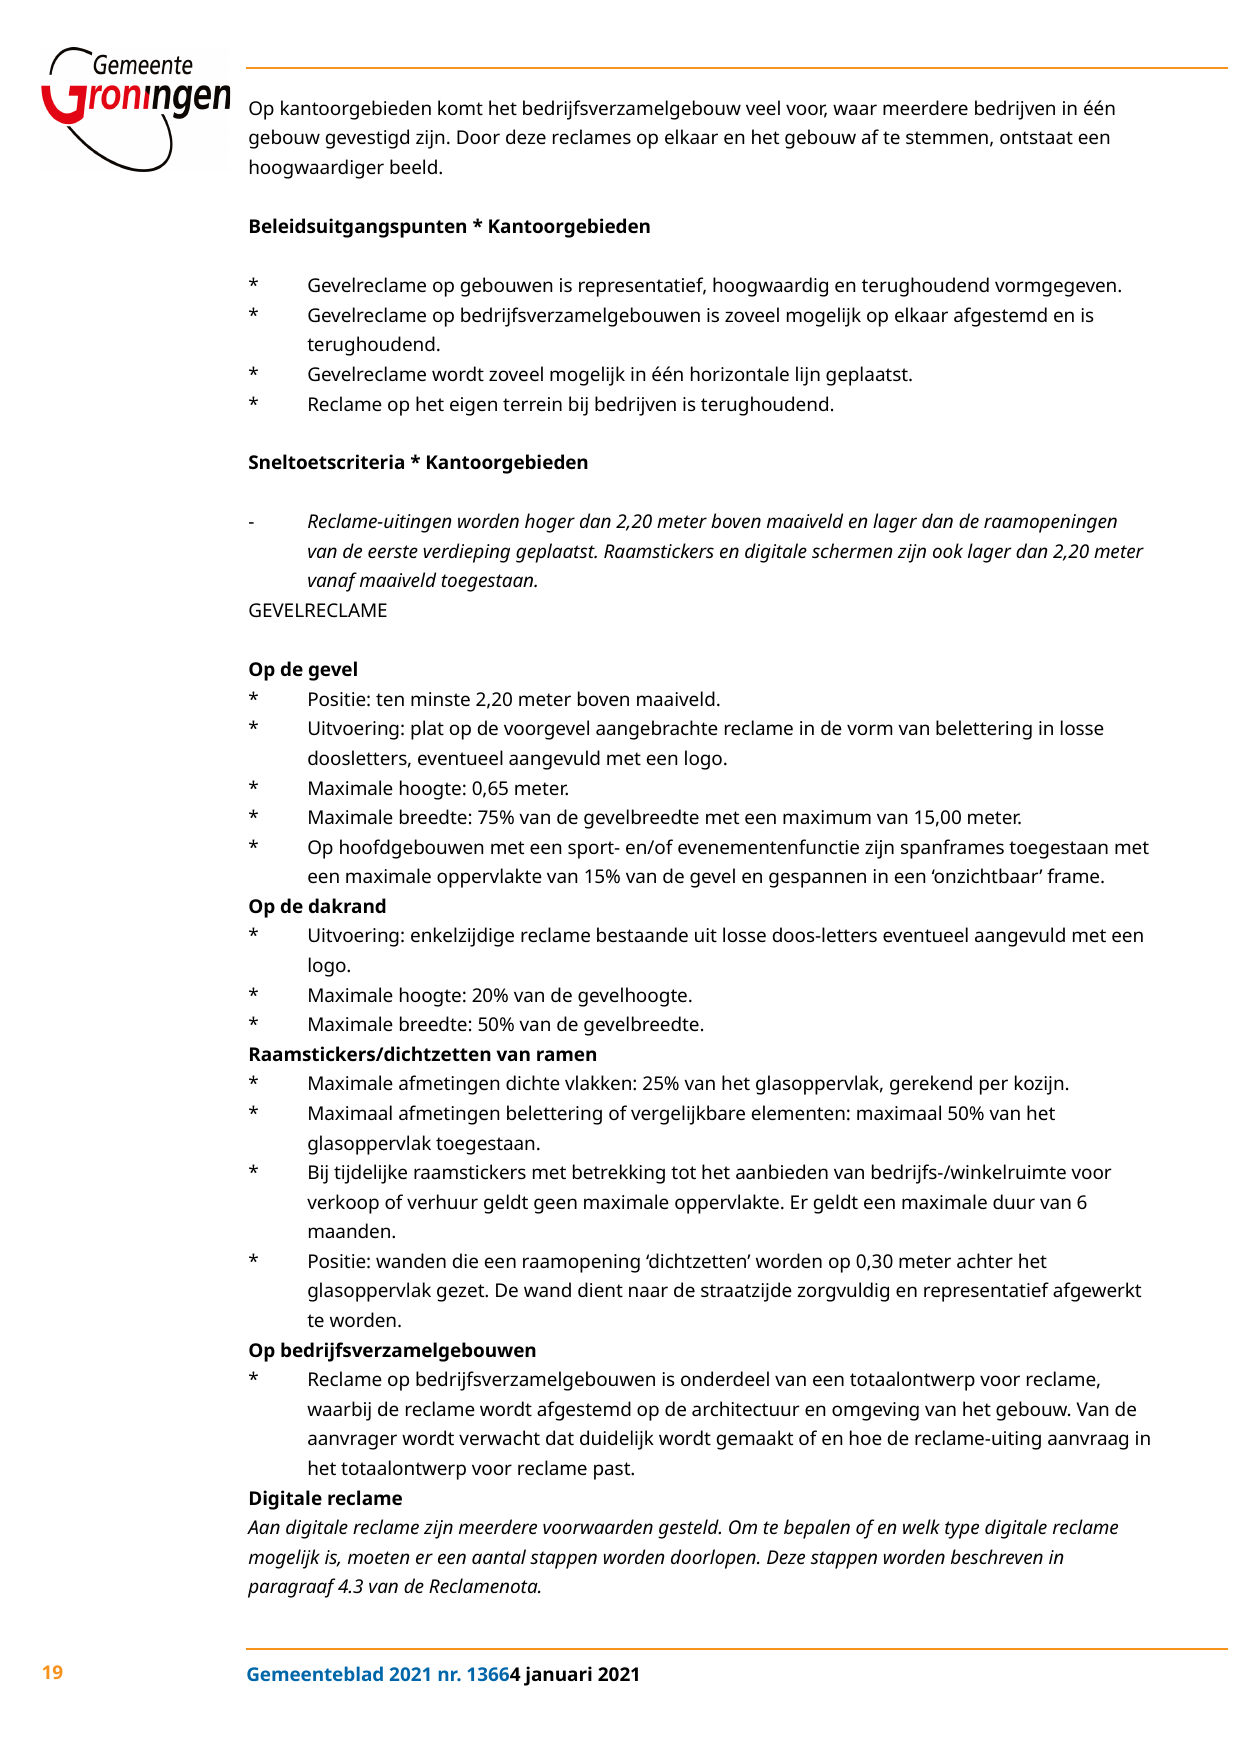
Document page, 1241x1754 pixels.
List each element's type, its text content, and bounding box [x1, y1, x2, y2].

table_header Sneltoetscriteria * Kantoorgebieden Reclame-uitingen worden hoger dan 2,20 meter boven maaiveld en lager dan de raamopeningen van de eerste verdieping geplaatst. Raamstickers en digitale schermen zijn ook lager dan 2,20 meter vanaf maaiveld toegestaan. GEVELRECLAME Op de gevel Positie: ten minste 2,20 meter boven maaiveld. Uitvoering: plat op de voorgevel aangebrachte reclame in de vorm van belettering in losse doosletters, eventueel aangevuld met een logo. Maximale hoogte: 0,65 meter. Maximale breedte: 75% van de gevelbreedte met een maximum van 15,00 meter. Op hoofdgebouwen met een sport- en/of evenementenfunctie zijn spanframes toegestaan met een maximale oppervlakte van 15% van de gevel en gespannen in een ‘onzichtbaar’ frame. Op de dakrand Uitvoering: enkelzijdige reclame bestaande uit losse doos-letters eventueel aangevuld met een logo. Maximale hoogte: 20% van de gevelhoogte. Maximale breedte: 50% van de gevelbreedte. Raamstickers/dichtzetten van ramen Maximale afmetingen dichte vlakken: 25% van het glasoppervlak, gerekend per kozijn. Maximaal afmetingen belettering of vergelijkbare elementen: maximaal 50% van het glasoppervlak toegestaan. Bij tijdelijke raamstickers met betrekking tot het aanbieden van bedrijfs-/winkelruimte voor verkoop of verhuur geldt geen maximale oppervlakte. Er geldt een maximale duur van 6 maanden. Positie: wanden die een raamopening ‘dichtzetten’ worden op 0,30 meter achter het glasoppervlak gezet. De wand dient naar de straatzijde zorgvuldig en representatief afgewerkt te worden. Op bedrijfsverzamelgebouwen Reclame op bedrijfsverzamelgebouwen is onderdeel van een totaalontwerp voor reclame, waarbij de reclame wordt afgestemd op de architectuur en omgeving van het gebouw. Van de aanvrager wordt verwacht dat duidelijk wordt gemaakt of en hoe de reclame-uiting aanvraag in het totaalontwerp voor reclame past. Digitale reclame Aan digitale reclame zijn meerdere voorwaarden gesteld. Om te bepalen of en welk type digitale reclame mogelijk is, moeten er een aantal stappen worden doorlopen. Deze stappen worden beschreven in paragraaf 4.3 van de Reclamenota. [248, 449, 1152, 1599]
table_header Beleidsuitgangspunten * Kantoorgebieden Gevelreclame op gebouwen is representatief, hoogwaardig en terughoudend vormgegeven. Gevelreclame op bedrijfsverzamelgebouwen is zoveel mogelijk op elkaar afgestemd en is terughoudend. Gevelreclame wordt zoveel mogelijk in één horizontale lijn geplaatst. Reclame op het eigen terrein bij bedrijven is terughoudend. [248, 213, 1152, 416]
picture [41, 47, 231, 172]
text Op kantoorgebieden komt het bedrijfsverzamelgebouw veel voor, waar meerdere bedrijven in één gebouw gevestigd zijn. Door deze reclames op elkaar en het gebouw af te stemmen, ontstaat een hoogwaardiger beeld. [248, 95, 1152, 180]
